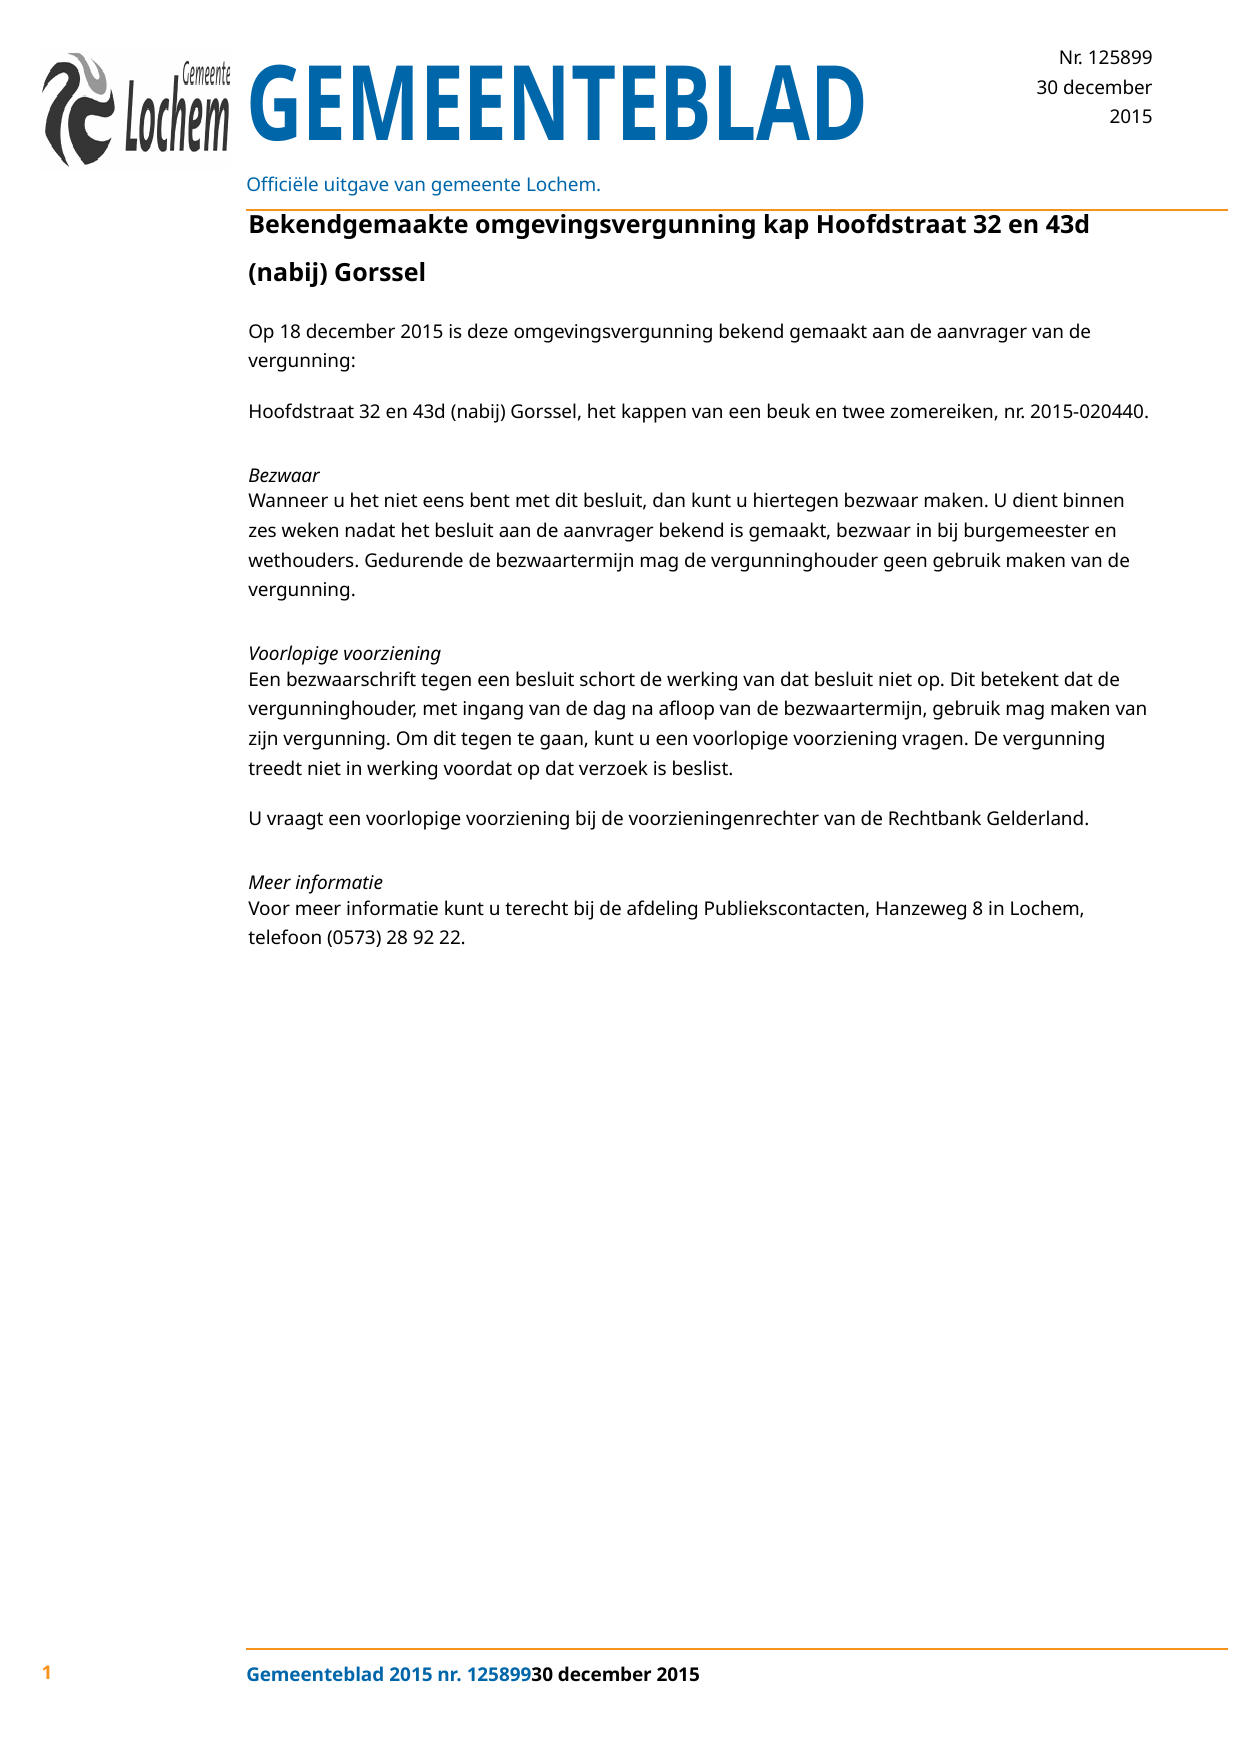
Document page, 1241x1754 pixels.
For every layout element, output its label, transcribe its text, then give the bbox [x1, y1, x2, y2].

text Bekendgemaakte omgevingsvergunning kap Hoofdstraat 32 en 43d (nabij) Gorssel [248, 211, 1152, 288]
text Voor meer informatie kunt u terecht bij de afdeling Publiekscontacten, Hanzeweg 8 in Lochem, telefoon (0573) 28 92 22. [248, 895, 1152, 950]
text Hoofdstraat 32 en 43d (nabij) Gorssel, het kappen van een beuk en twee zomereiken, nr. 2015-020440. [248, 398, 1152, 424]
text Meer informatie [248, 869, 1152, 895]
picture [41, 47, 231, 172]
text U vraagt een voorlopige voorziening bij de voorzieningenrechter van de Rechtbank Gelderland. [248, 805, 1152, 831]
text Een bezwaarschrift tegen een besluit schort de werking van dat besluit niet op. Dit betekent dat de vergunninghouder, met ingang van de dag na afloop van de bezwaartermijn, gebruik mag maken van zijn vergunning. Om dit tegen te gaan, kunt u een voorlopige voorziening vragen. De vergunning treedt niet in werking voordat op dat verzoek is beslist. [248, 666, 1152, 781]
text Wanneer u het niet eens bent met dit besluit, dan kunt u hiertegen bezwaar maken. U dient binnen zes weken nadat het besluit aan de aanvrager bekend is gemaakt, bezwaar in bij burgemeester en wethouders. Gedurende de bezwaartermijn mag de vergunninghouder geen gebruik maken van de vergunning. [248, 488, 1152, 602]
text Op 18 december 2015 is deze omgevingsvergunning bekend gemaakt aan de aanvrager van de vergunning: [248, 318, 1152, 373]
text Voorlopige voorziening [248, 640, 1152, 666]
text Bezwaar [248, 462, 1152, 488]
